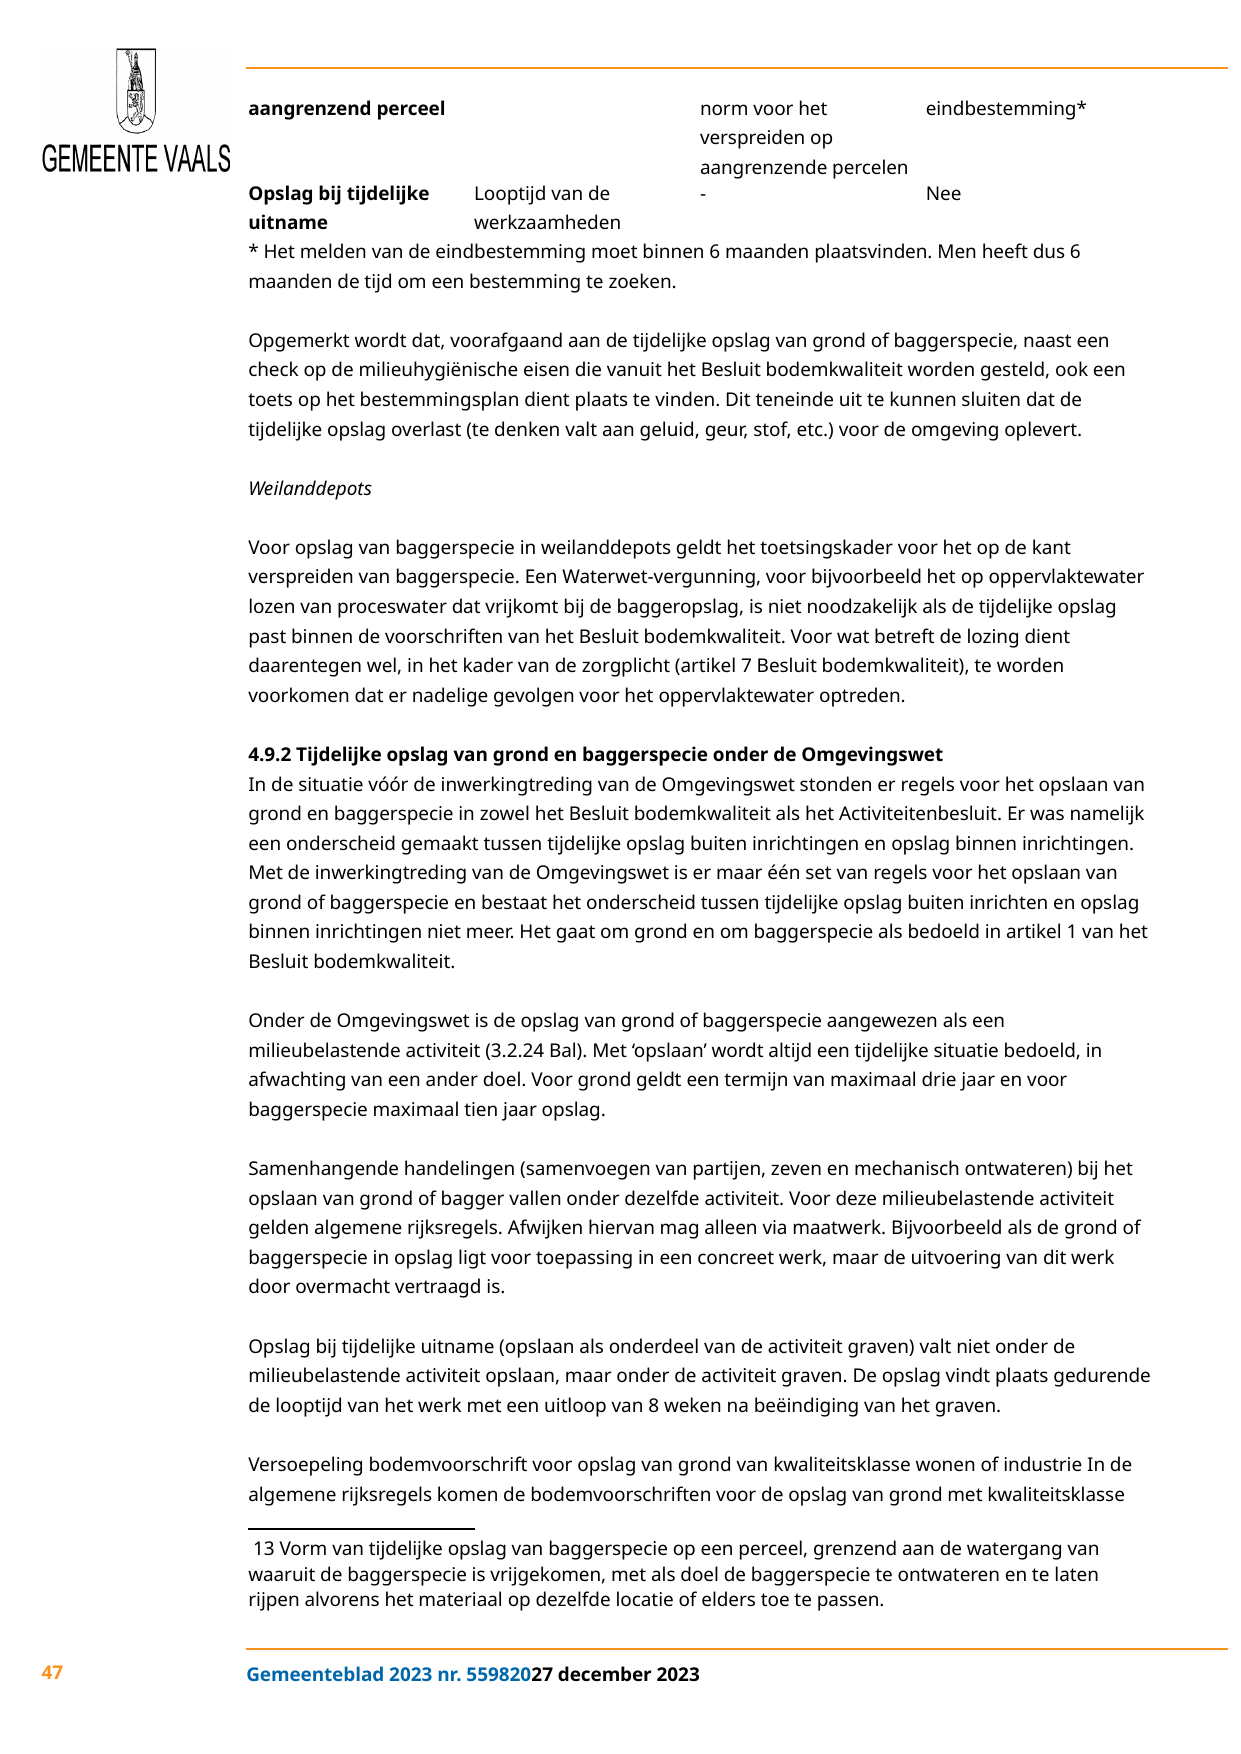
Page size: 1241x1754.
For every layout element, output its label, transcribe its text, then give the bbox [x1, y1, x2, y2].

text Onder de Omgevingswet is de opslag van grond of baggerspecie aangewezen als een milieubelastende activiteit (3.2.24 Bal). Met ‘opslaan’ wordt altijd een tijdelijke situatie bedoeld, in afwachting van een ander doel. Voor grond geldt een termijn van maximaal drie jaar en voor baggerspecie maximaal tien jaar opslag. [248, 1007, 1152, 1122]
table_cell - [700, 180, 926, 235]
table_cell norm voor het verspreiden op aangrenzende percelen [700, 95, 926, 180]
text Weilanddepots [248, 475, 1152, 501]
text Versoepeling bodemvoorschrift voor opslag van grond van kwaliteitsklasse wonen of industrie In de algemene rijksregels komen de bodemvoorschriften voor de opslag van grond met kwaliteitsklasse [248, 1451, 1152, 1506]
table_cell Opslag bij tijdelijke uitname [248, 180, 474, 235]
table_cell [474, 95, 700, 180]
picture [41, 47, 231, 172]
text * Het melden van de eindbestemming moet binnen 6 maanden plaatsvinden. Men heeft dus 6 maanden de tijd om een bestemming te zoeken. [248, 238, 1152, 293]
table_cell aangrenzend perceel [248, 95, 474, 180]
text Opgemerkt wordt dat, voorafgaand aan de tijdelijke opslag van grond of baggerspecie, naast een check op de milieuhygiënische eisen die vanuit het Besluit bodemkwaliteit worden gesteld, ook een toets op het bestemmingsplan dient plaats te vinden. Dit teneinde uit te kunnen sluiten dat de tijdelijke opslag overlast (te denken valt aan geluid, geur, stof, etc.) voor de omgeving oplevert. [248, 327, 1152, 441]
text Samenhangende handelingen (samenvoegen van partijen, zeven en mechanisch ontwateren) bij het opslaan van grond of bagger vallen onder dezelfde activiteit. Voor deze milieubelastende activiteit gelden algemene rijksregels. Afwijken hiervan mag alleen via maatwerk. Bijvoorbeeld als de grond of baggerspecie in opslag ligt voor toepassing in een concreet werk, maar de uitvoering van dit werk door overmacht vertraagd is. [248, 1155, 1152, 1299]
table_cell Nee [926, 180, 1152, 235]
text 4.9.2 Tijdelijke opslag van grond en baggerspecie onder de Omgevingswet [248, 741, 1152, 767]
table_cell Looptijd van de werkzaamheden [474, 180, 700, 235]
table_cell eindbestemming* [926, 95, 1152, 180]
text Opslag bij tijdelijke uitname (opslaan als onderdeel van de activiteit graven) valt niet onder de milieubelastende activiteit opslaan, maar onder de activiteit graven. De opslag vindt plaats gedurende de looptijd van het werk met een uitloop van 8 weken na beëindiging van het graven. [248, 1333, 1152, 1418]
text Voor opslag van baggerspecie in weilanddepots geldt het toetsingskader voor het op de kant verspreiden van baggerspecie. Een Waterwet-vergunning, voor bijvoorbeeld het op oppervlaktewater lozen van proceswater dat vrijkomt bij de baggeropslag, is niet noodzakelijk als de tijdelijke opslag past binnen de voorschriften van het Besluit bodemkwaliteit. Voor wat betreft de lozing dient daarentegen wel, in het kader van de zorgplicht (artikel 7 Besluit bodemkwaliteit), te worden voorkomen dat er nadelige gevolgen voor het oppervlaktewater optreden. [248, 534, 1152, 708]
text In de situatie vóór de inwerkingtreding van de Omgevingswet stonden er regels voor het opslaan van grond en baggerspecie in zowel het Besluit bodemkwaliteit als het Activiteitenbesluit. Er was namelijk een onderscheid gemaakt tussen tijdelijke opslag buiten inrichtingen en opslag binnen inrichtingen. Met de inwerkingtreding van de Omgevingswet is er maar één set van regels voor het opslaan van grond of baggerspecie en bestaat het onderscheid tussen tijdelijke opslag buiten inrichten en opslag binnen inrichtingen niet meer. Het gaat om grond en om baggerspecie als bedoeld in artikel 1 van het Besluit bodemkwaliteit. [248, 771, 1152, 974]
